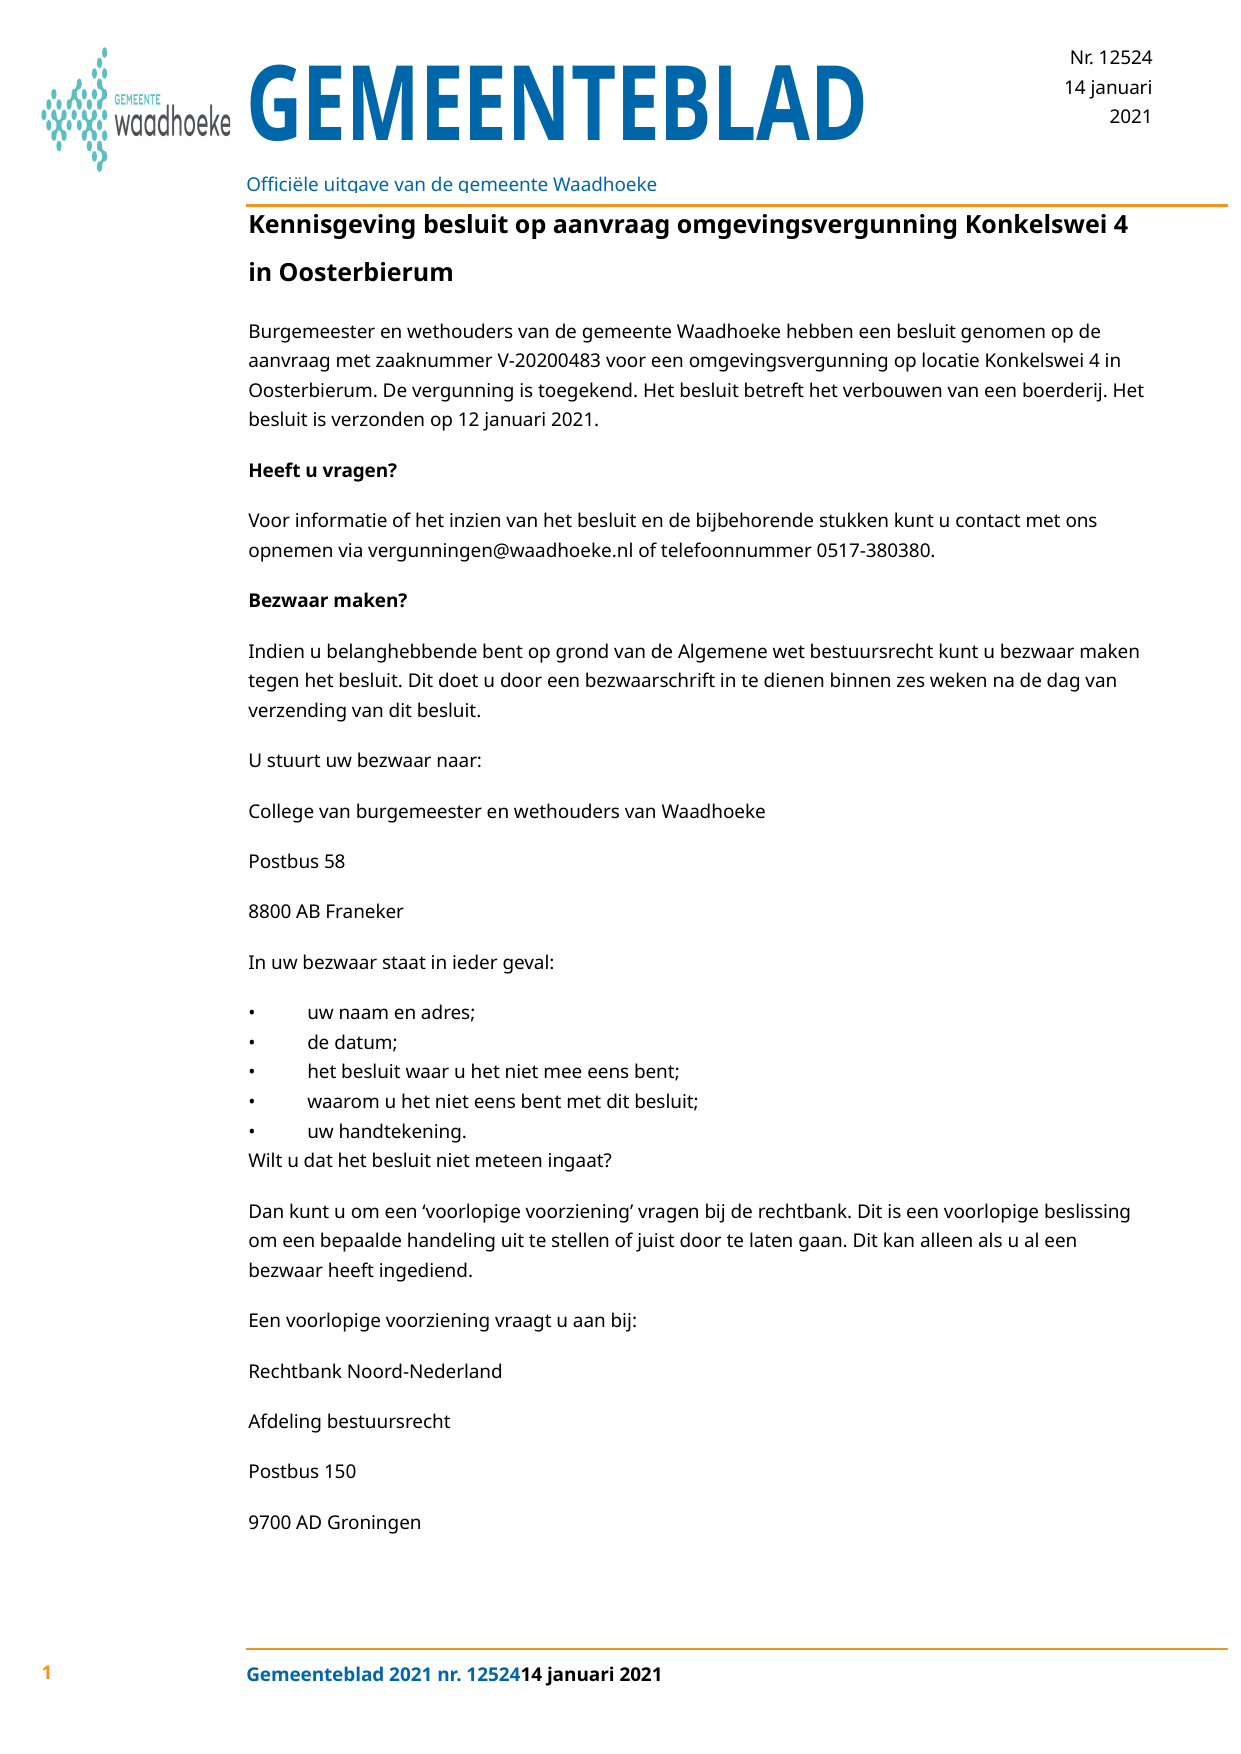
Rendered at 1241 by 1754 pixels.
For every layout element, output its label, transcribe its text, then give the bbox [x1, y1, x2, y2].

list het besluit waar u het niet mee eens bent; [248, 1059, 1152, 1084]
list uw naam en adres; [248, 999, 1152, 1025]
text 9700 AD Groningen [248, 1509, 1152, 1535]
text Kennisgeving besluit op aanvraag omgevingsvergunning Konkelswei 4 in Oosterbierum [248, 207, 1152, 288]
text Een voorlopige voorziening vraagt u aan bij: [248, 1307, 1152, 1333]
text College van burgemeester en wethouders van Waadhoeke [248, 798, 1152, 824]
text Burgemeester en wethouders van de gemeente Waadhoeke hebben een besluit genomen op de aanvraag met zaaknummer V-20200483 voor een omgevingsvergunning op locatie Konkelswei 4 in Oosterbierum. De vergunning is toegekend. Het besluit betreft het verbouwen van een boerderij. Het besluit is verzonden op 12 januari 2021. [248, 318, 1152, 432]
list uw handtekening. [248, 1118, 1152, 1144]
text Rechtbank Noord-Nederland [248, 1358, 1152, 1384]
list de datum; [248, 1029, 1152, 1055]
text Indien u belanghebbende bent op grond van de Algemene wet bestuursrecht kunt u bezwaar maken tegen het besluit. Dit doet u door een bezwaarschrift in te dienen binnen zes weken na de dag van verzending van dit besluit. [248, 638, 1152, 723]
picture [41, 47, 231, 172]
text Wilt u dat het besluit niet meteen ingaat? [248, 1147, 1152, 1173]
text Dan kunt u om een ‘voorlopige voorziening’ vragen bij de rechtbank. Dit is een voorlopige beslissing om een bepaalde handeling uit te stellen of juist door te laten gaan. Dit kan alleen als u al een bezwaar heeft ingediend. [248, 1198, 1152, 1283]
text Heeft u vragen? [248, 457, 1152, 483]
text Voor informatie of het inzien van het besluit en de bijbehorende stukken kunt u contact met ons opnemen via vergunningen@waadhoeke.nl of telefoonnummer 0517-380380. [248, 507, 1152, 563]
text U stuurt uw bezwaar naar: [248, 747, 1152, 773]
text Bezwaar maken? [248, 587, 1152, 613]
text Postbus 150 [248, 1459, 1152, 1484]
text Postbus 58 [248, 848, 1152, 874]
text Afdeling bestuursrecht [248, 1408, 1152, 1434]
list waarom u het niet eens bent met dit besluit; [248, 1088, 1152, 1114]
text 8800 AB Franeker [248, 899, 1152, 924]
text In uw bezwaar staat in ieder geval: [248, 949, 1152, 975]
